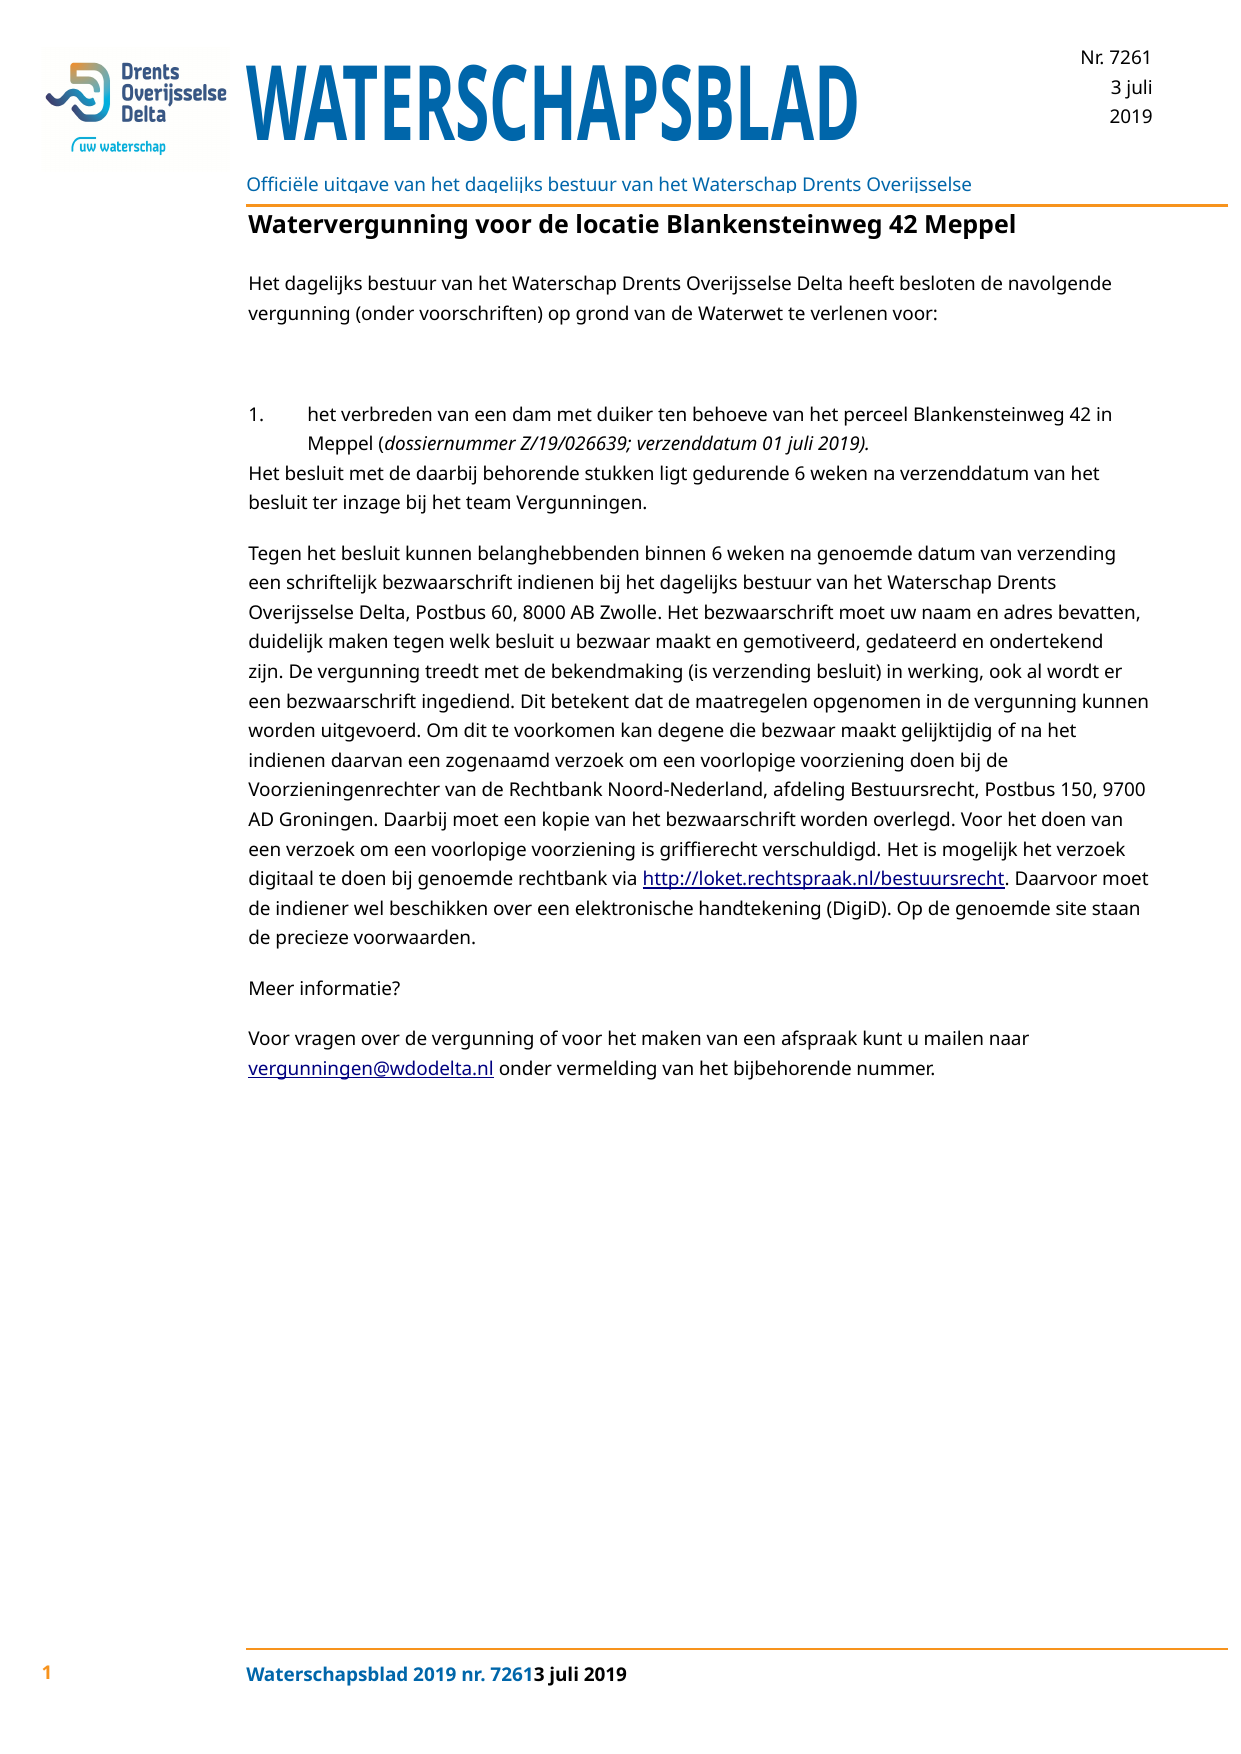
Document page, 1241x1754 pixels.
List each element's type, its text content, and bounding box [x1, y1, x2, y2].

picture [41, 47, 231, 172]
text Tegen het besluit kunnen belanghebbenden binnen 6 weken na genoemde datum van verzending een schriftelijk bezwaarschrift indienen bij het dagelijks bestuur van het Waterschap Drents Overijsselse Delta, Postbus 60, 8000 AB Zwolle. Het bezwaarschrift moet uw naam en adres bevatten, duidelijk maken tegen welk besluit u bezwaar maakt en gemotiveerd, gedateerd en ondertekend zijn. De vergunning treedt met de bekendmaking (is verzending besluit) in werking, ook al wordt er een bezwaarschrift ingediend. Dit betekent dat de maatregelen opgenomen in de vergunning kunnen worden uitgevoerd. Om dit te voorkomen kan degene die bezwaar maakt gelijktijdig of na het indienen daarvan een zogenaamd verzoek om een voorlopige voorziening doen bij de Voorzieningenrechter van de Rechtbank Noord-Nederland, afdeling Bestuursrecht, Postbus 150, 9700 AD Groningen. Daarbij moet een kopie van het bezwaarschrift worden overlegd. Voor het doen van een verzoek om een voorlopige voorziening is griffierecht verschuldigd. Het is mogelijk het verzoek digitaal te doen bij genoemde rechtbank via http://loket.rechtspraak.nl/bestuursrecht. Daarvoor moet de indiener wel beschikken over een elektronische handtekening (DigiD). Op de genoemde site staan de precieze voorwaarden. [248, 540, 1152, 950]
text Het besluit met de daarbij behorende stukken ligt gedurende 6 weken na verzenddatum van het besluit ter inzage bij het team Vergunningen. [248, 460, 1152, 515]
list het verbreden van een dam met duiker ten behoeve van het perceel Blankensteinweg 42 in Meppel (dossiernummer Z/19/026639; verzenddatum 01 juli 2019). [248, 401, 1152, 456]
text Voor vragen over de vergunning of voor het maken van een afspraak kunt u mailen naar vergunningen@wdodelta.nl onder vermelding van het bijbehorende nummer. [248, 1025, 1152, 1081]
text Watervergunning voor de locatie Blankensteinweg 42 Meppel [248, 207, 1152, 241]
text Meer informatie? [248, 975, 1152, 1001]
text Het dagelijks bestuur van het Waterschap Drents Overijsselse Delta heeft besloten de navolgende vergunning (onder voorschriften) op grond van de Waterwet te verlenen voor: [248, 270, 1152, 326]
